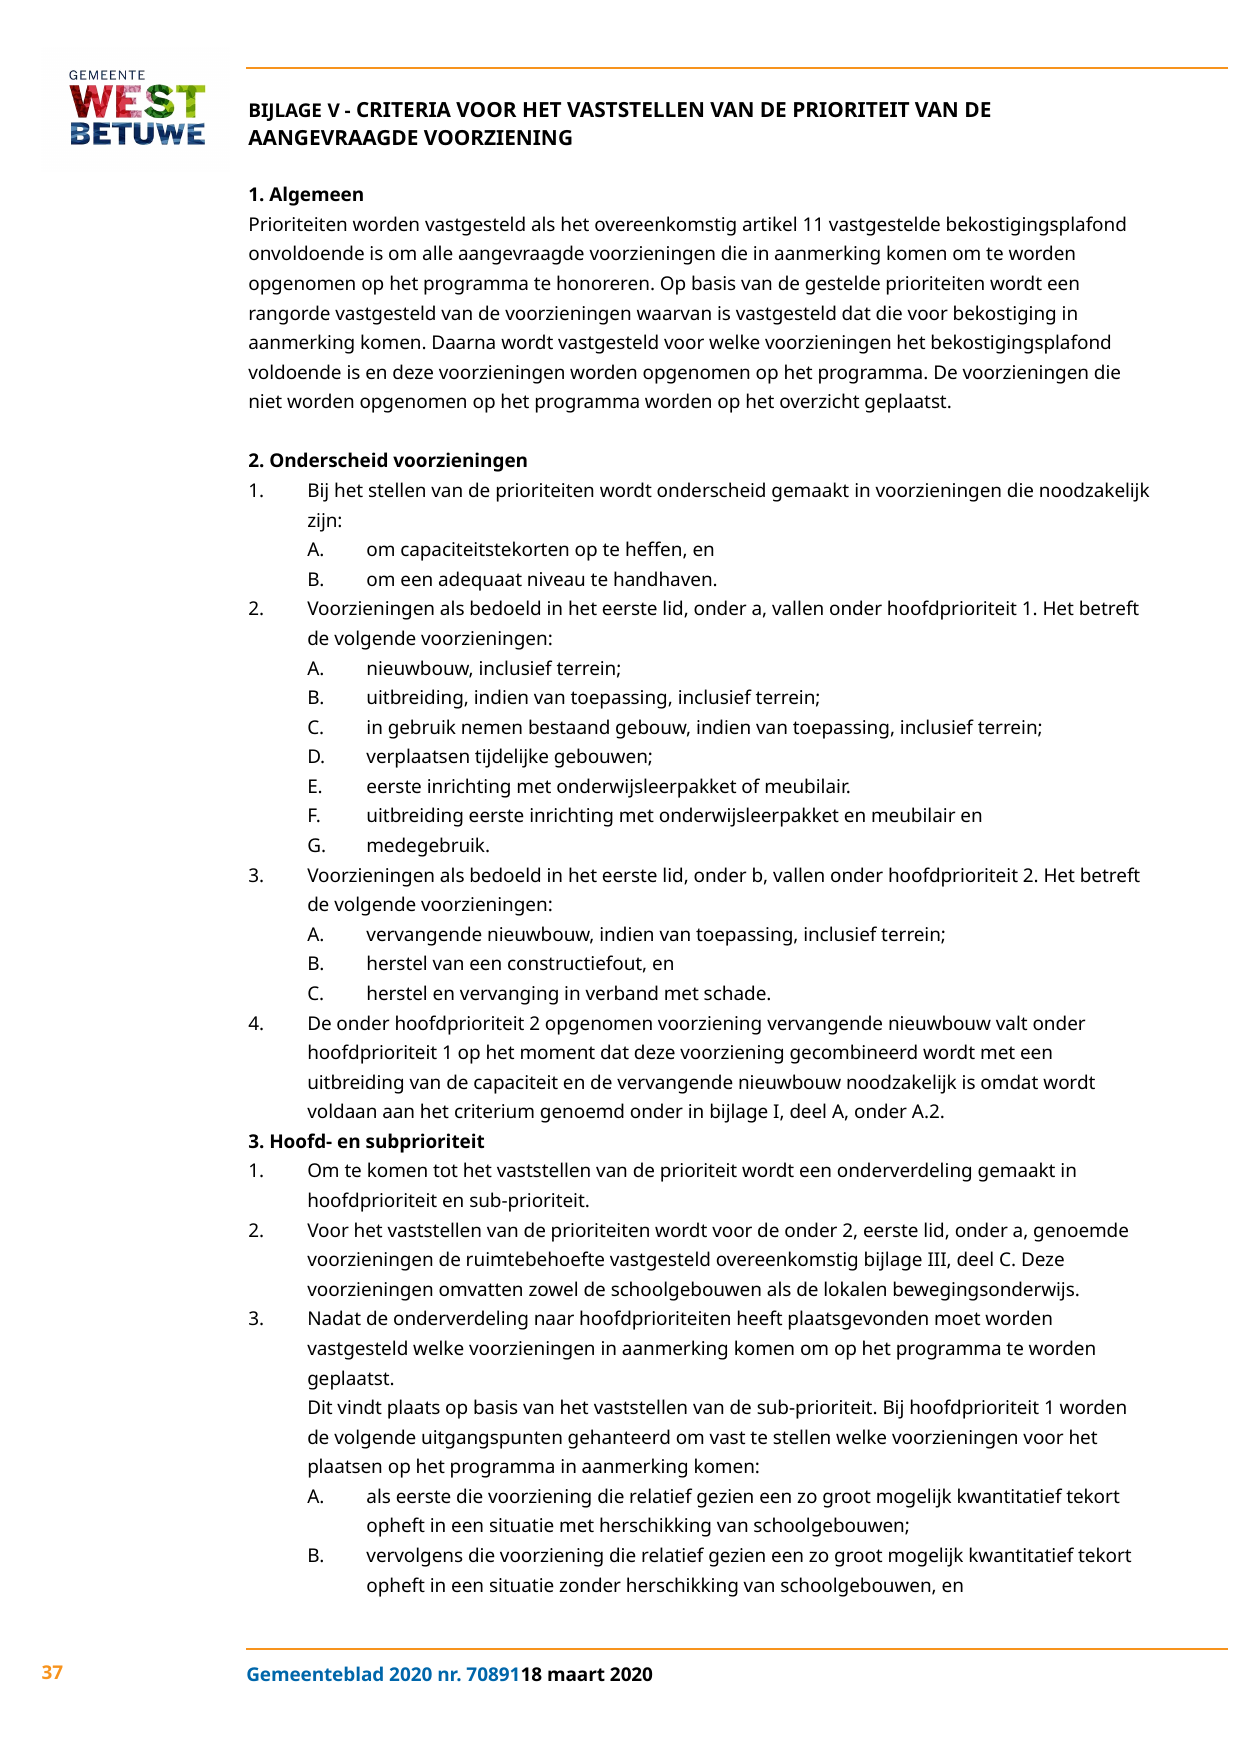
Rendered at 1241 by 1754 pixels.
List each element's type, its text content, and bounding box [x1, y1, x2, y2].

list herstel van een constructiefout, en [307, 951, 1152, 976]
list medegebruik. [307, 832, 1152, 858]
list Dit vindt plaats op basis van het vaststellen van de sub-prioriteit. Bij hoofdprioriteit 1 worden de volgende uitgangspunten gehanteerd om vast te stellen welke voorzieningen voor het plaatsen op het programma in aanmerking komen: [248, 1394, 1152, 1479]
list als eerste die voorziening die relatief gezien een zo groot mogelijk kwantitatief tekort opheft in een situatie met herschikking van schoolgebouwen; [307, 1483, 1152, 1538]
picture [41, 47, 231, 172]
list nieuwbouw, inclusief terrein; [307, 655, 1152, 680]
list De onder hoofdprioriteit 2 opgenomen voorziening vervangende nieuwbouw valt onder hoofdprioriteit 1 op het moment dat deze voorziening gecombineerd wordt met een uitbreiding van de capaciteit en de vervangende nieuwbouw noodzakelijk is omdat wordt voldaan aan het criterium genoemd onder in bijlage I, deel A, onder A.2. [248, 1010, 1152, 1124]
list in gebruik nemen bestaand gebouw, indien van toepassing, inclusief terrein; [307, 714, 1152, 739]
text 2. Onderscheid voorzieningen [248, 448, 1152, 473]
list uitbreiding, indien van toepassing, inclusief terrein; [307, 684, 1152, 710]
text BIJLAGE V - CRITERIA VOOR HET VASTSTELLEN VAN DE PRIORITEIT VAN DE AANGEVRAAGDE VOORZIENING [248, 95, 1152, 152]
list om capaciteitstekorten op te heffen, en [307, 536, 1152, 562]
list Nadat de onderverdeling naar hoofdprioriteiten heeft plaatsgevonden moet worden vastgesteld welke voorzieningen in aanmerking komen om op het programma te worden geplaatst. [248, 1306, 1152, 1390]
list Bij het stellen van de prioriteiten wordt onderscheid gemaakt in voorzieningen die noodzakelijk zijn: [248, 477, 1152, 532]
list Voorzieningen als bedoeld in het eerste lid, onder a, vallen onder hoofdprioriteit 1. Het betreft de volgende voorzieningen: [248, 596, 1152, 651]
list Voor het vaststellen van de prioriteiten wordt voor de onder 2, eerste lid, onder a, genoemde voorzieningen de ruimtebehoefte vastgesteld overeenkomstig bijlage III, deel C. Deze voorzieningen omvatten zowel de schoolgebouwen als de lokalen bewegingsonderwijs. [248, 1217, 1152, 1302]
text 1. Algemeen [248, 181, 1152, 207]
list vervolgens die voorziening die relatief gezien een zo groot mogelijk kwantitatief tekort opheft in een situatie zonder herschikking van schoolgebouwen, en [307, 1542, 1152, 1597]
text Prioriteiten worden vastgesteld als het overeenkomstig artikel 11 vastgestelde bekostigingsplafond onvoldoende is om alle aangevraagde voorzieningen die in aanmerking komen om te worden opgenomen op het programma te honoreren. Op basis van de gestelde prioriteiten wordt een rangorde vastgesteld van de voorzieningen waarvan is vastgesteld dat die voor bekostiging in aanmerking komen. Daarna wordt vastgesteld voor welke voorzieningen het bekostigingsplafond voldoende is en deze voorzieningen worden opgenomen op het programma. De voorzieningen die niet worden opgenomen op het programma worden op het overzicht geplaatst. [248, 211, 1152, 414]
list uitbreiding eerste inrichting met onderwijsleerpakket en meubilair en [307, 803, 1152, 828]
list Voorzieningen als bedoeld in het eerste lid, onder b, vallen onder hoofdprioriteit 2. Het betreft de volgende voorzieningen: [248, 862, 1152, 917]
text 3. Hoofd- en subprioriteit [248, 1128, 1152, 1154]
list Om te komen tot het vaststellen van de prioriteit wordt een onderverdeling gemaakt in hoofdprioriteit en sub-prioriteit. [248, 1158, 1152, 1213]
list om een adequaat niveau te handhaven. [307, 566, 1152, 592]
list herstel en vervanging in verband met schade. [307, 980, 1152, 1006]
list vervangende nieuwbouw, indien van toepassing, inclusief terrein; [307, 921, 1152, 947]
list eerste inrichting met onderwijsleerpakket of meubilair. [307, 773, 1152, 799]
list verplaatsen tijdelijke gebouwen; [307, 743, 1152, 769]
